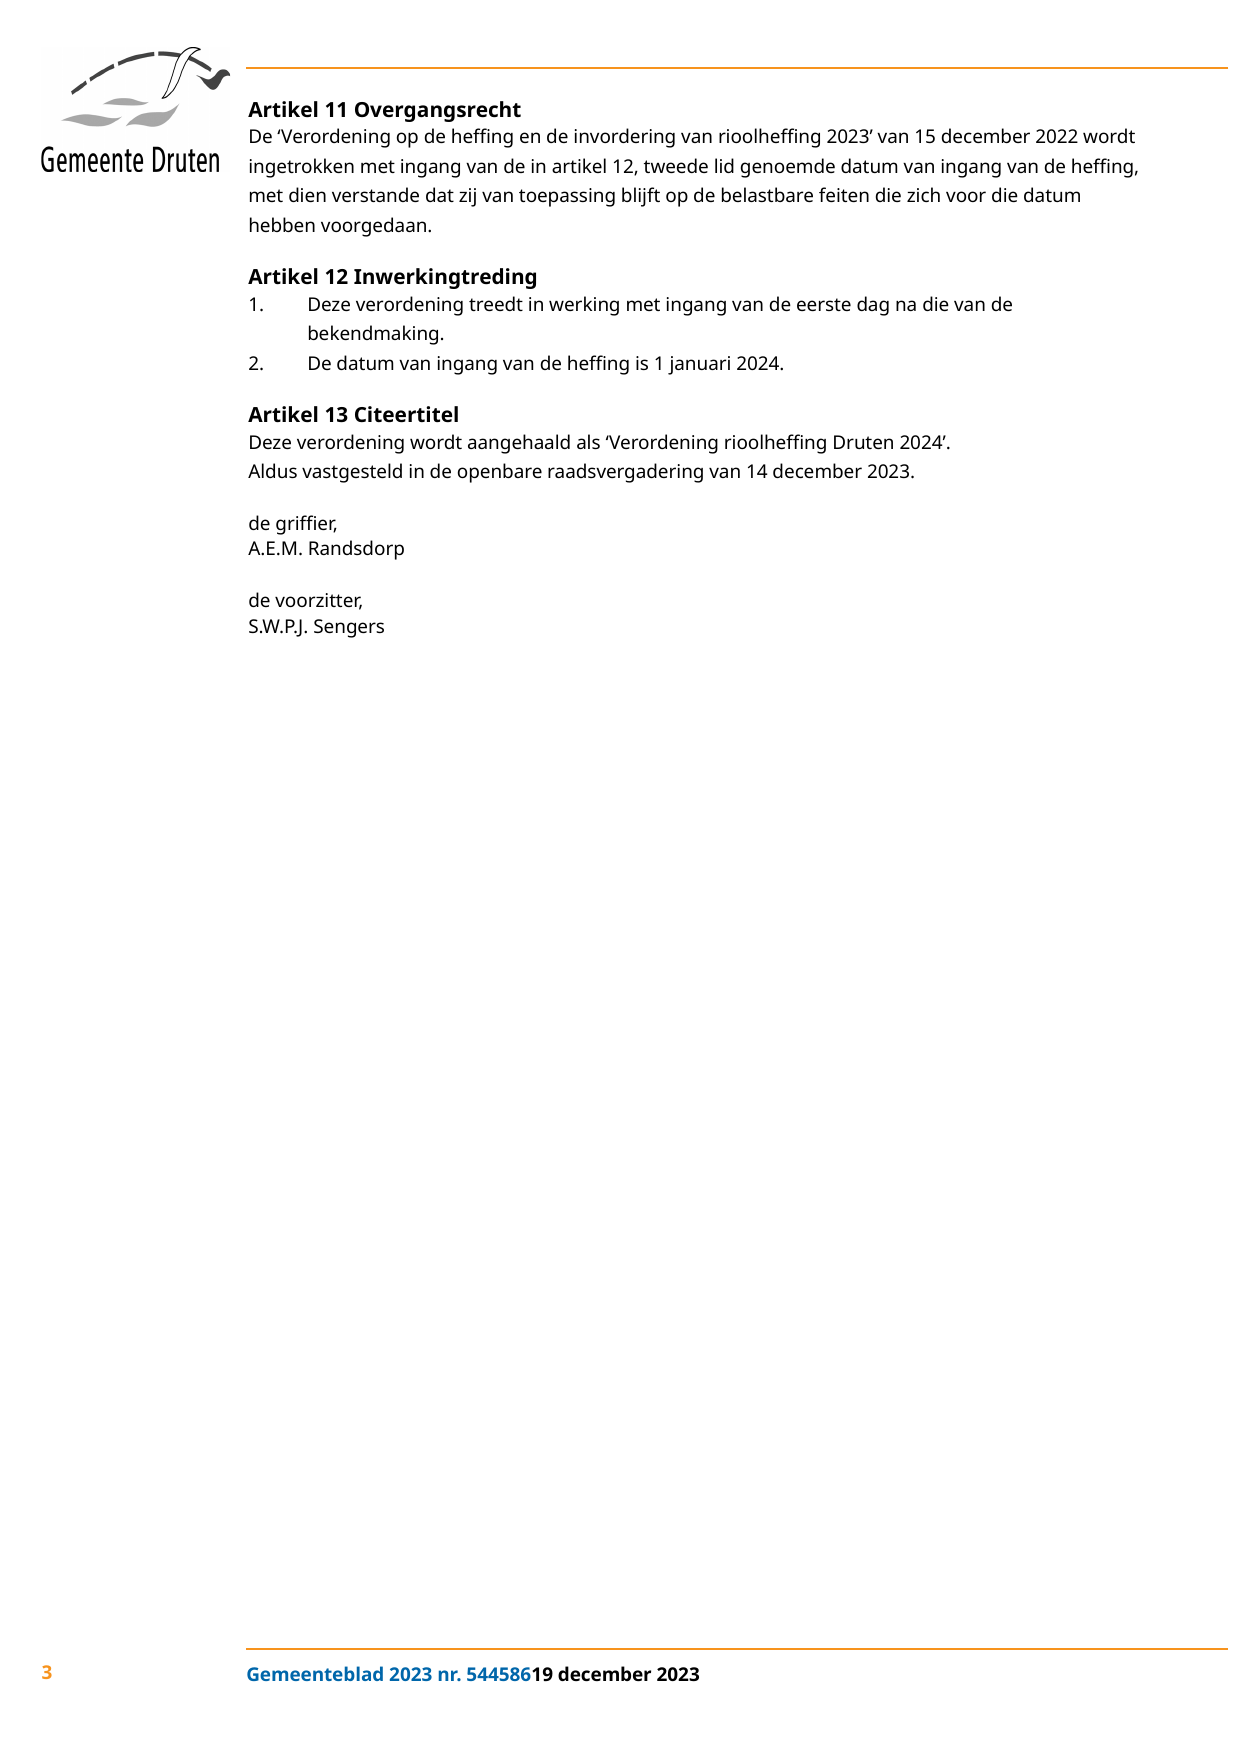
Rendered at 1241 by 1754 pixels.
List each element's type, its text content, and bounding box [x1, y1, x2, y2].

text Artikel 13 Citeertitel [248, 400, 1152, 429]
text de voorzitter, [248, 587, 1152, 613]
list Deze verordening treedt in werking met ingang van de eerste dag na die van de bekendmaking. [248, 291, 1152, 346]
list De datum van ingang van de heffing is 1 januari 2024. [248, 350, 1152, 376]
text De ‘Verordening op de heffing en de invordering van rioolheffing 2023’ van 15 december 2022 wordt ingetrokken met ingang van de in artikel 12, tweede lid genoemde datum van ingang van de heffing, met dien verstande dat zij van toepassing blijft op de belastbare feiten die zich voor die datum hebben voorgedaan. [248, 123, 1152, 238]
text Artikel 12 Inwerkingtreding [248, 262, 1152, 291]
text A.E.M. Randsdorp [248, 536, 1152, 561]
text Aldus vastgesteld in de openbare raadsvergadering van 14 december 2023. [248, 458, 1152, 484]
text Artikel 11 Overgangsrecht [248, 95, 1152, 123]
text Deze verordening wordt aangehaald als ‘Verordening rioolheffing Druten 2024’. [248, 429, 1152, 454]
text S.W.P.J. Sengers [248, 613, 1152, 638]
text de griffier, [248, 510, 1152, 536]
picture [41, 47, 231, 172]
